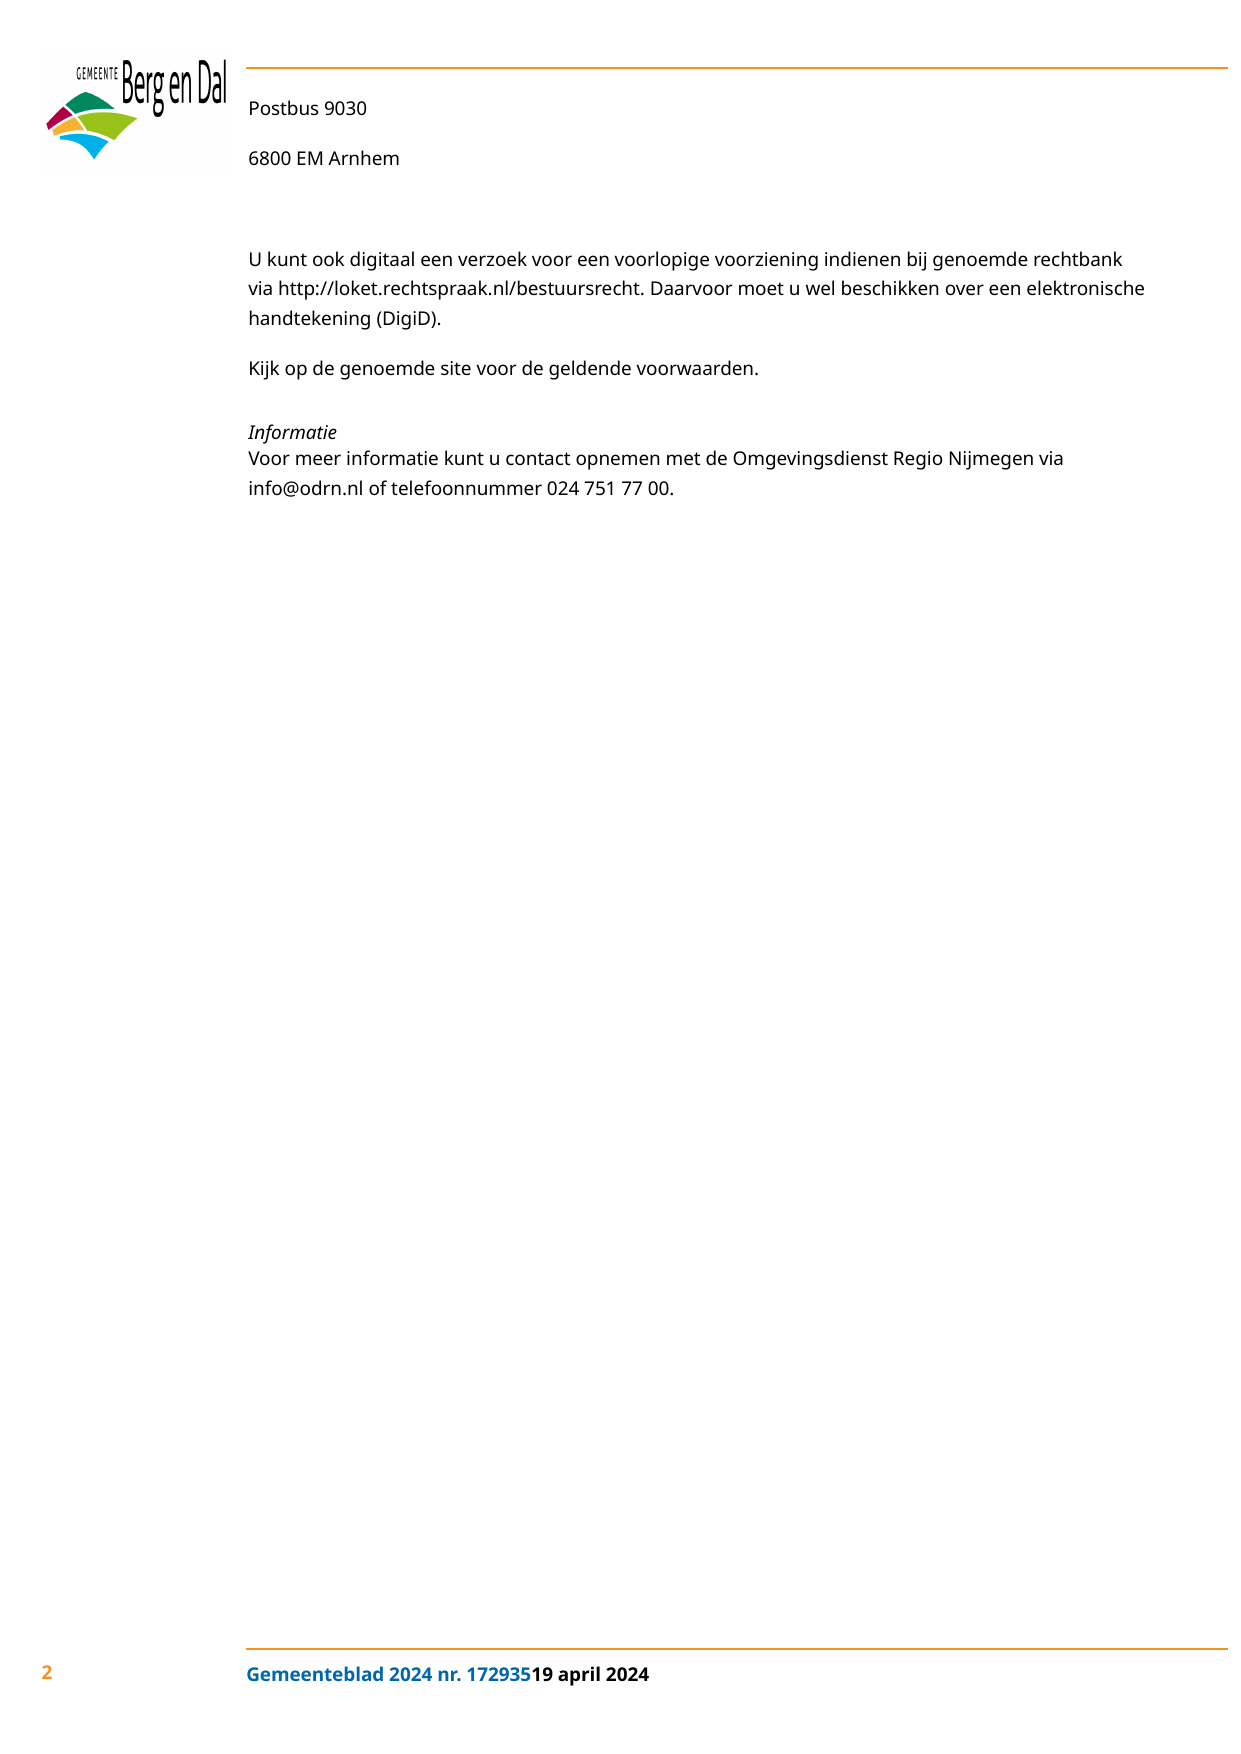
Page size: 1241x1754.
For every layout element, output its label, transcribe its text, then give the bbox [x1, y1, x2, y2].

text Postbus 9030 [248, 95, 1152, 121]
text Kijk op de genoemde site voor de geldende voorwaarden. [248, 356, 1152, 381]
text Voor meer informatie kunt u contact opnemen met de Omgevingsdienst Regio Nijmegen via info@odrn.nl of telefoonnummer 024 751 77 00. [248, 445, 1152, 501]
picture [41, 47, 231, 172]
text 6800 EM Arnhem [248, 145, 1152, 171]
text U kunt ook digitaal een verzoek voor een voorlopige voorziening indienen bij genoemde rechtbank via http://loket.rechtspraak.nl/bestuursrecht. Daarvoor moet u wel beschikken over een elektronische handtekening (DigiD). [248, 246, 1152, 331]
text Informatie [248, 419, 1152, 445]
